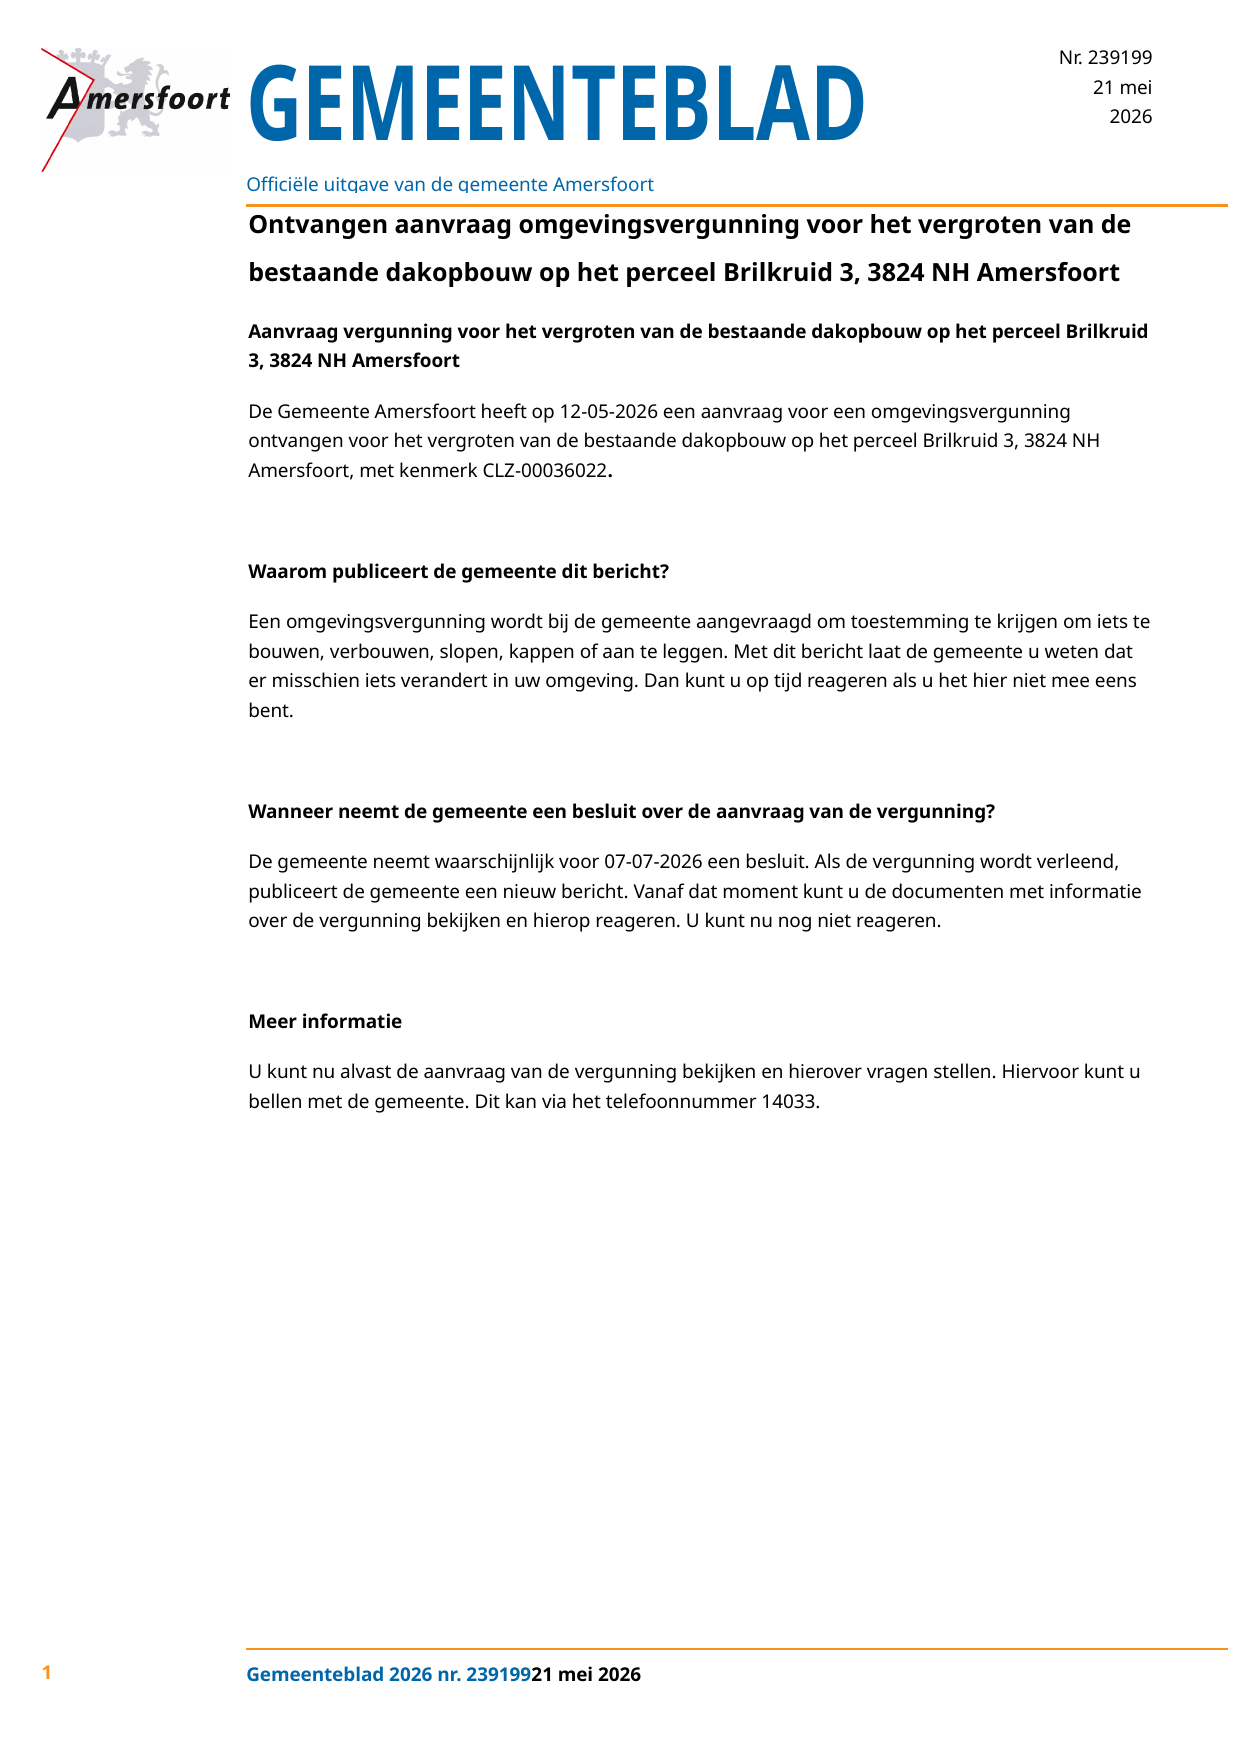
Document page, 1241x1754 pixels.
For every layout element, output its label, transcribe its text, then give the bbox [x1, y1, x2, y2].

text Waarom publiceert de gemeente dit bericht? [248, 558, 1152, 584]
text Wanneer neemt de gemeente een besluit over de aanvraag van de vergunning? [248, 798, 1152, 824]
text Ontvangen aanvraag omgevingsvergunning voor het vergroten van de bestaande dakopbouw op het perceel Brilkruid 3, 3824 NH Amersfoort [248, 207, 1152, 288]
text De Gemeente Amersfoort heeft op 12-05-2026 een aanvraag voor een omgevingsvergunning ontvangen voor het vergroten van de bestaande dakopbouw op het perceel Brilkruid 3, 3824 NH Amersfoort, met kenmerk CLZ-00036022. [248, 398, 1152, 483]
text U kunt nu alvast de aanvraag van de vergunning bekijken en hierover vragen stellen. Hiervoor kunt u bellen met de gemeente. Dit kan via het telefoonnummer 14033. [248, 1059, 1152, 1114]
text De gemeente neemt waarschijnlijk voor 07-07-2026 een besluit. Als de vergunning wordt verleend, publiceert de gemeente een nieuw bericht. Vanaf dat moment kunt u de documenten met informatie over de vergunning bekijken en hierop reageren. U kunt nu nog niet reageren. [248, 848, 1152, 933]
text Een omgevingsvergunning wordt bij de gemeente aangevraagd om toestemming te krijgen om iets te bouwen, verbouwen, slopen, kappen of aan te leggen. Met dit bericht laat de gemeente u weten dat er misschien iets verandert in uw omgeving. Dan kunt u op tijd reageren als u het hier niet mee eens bent. [248, 608, 1152, 723]
text Aanvraag vergunning voor het vergroten van de bestaande dakopbouw op het perceel Brilkruid 3, 3824 NH Amersfoort [248, 318, 1152, 373]
picture [41, 47, 231, 172]
text Meer informatie [248, 1008, 1152, 1034]
